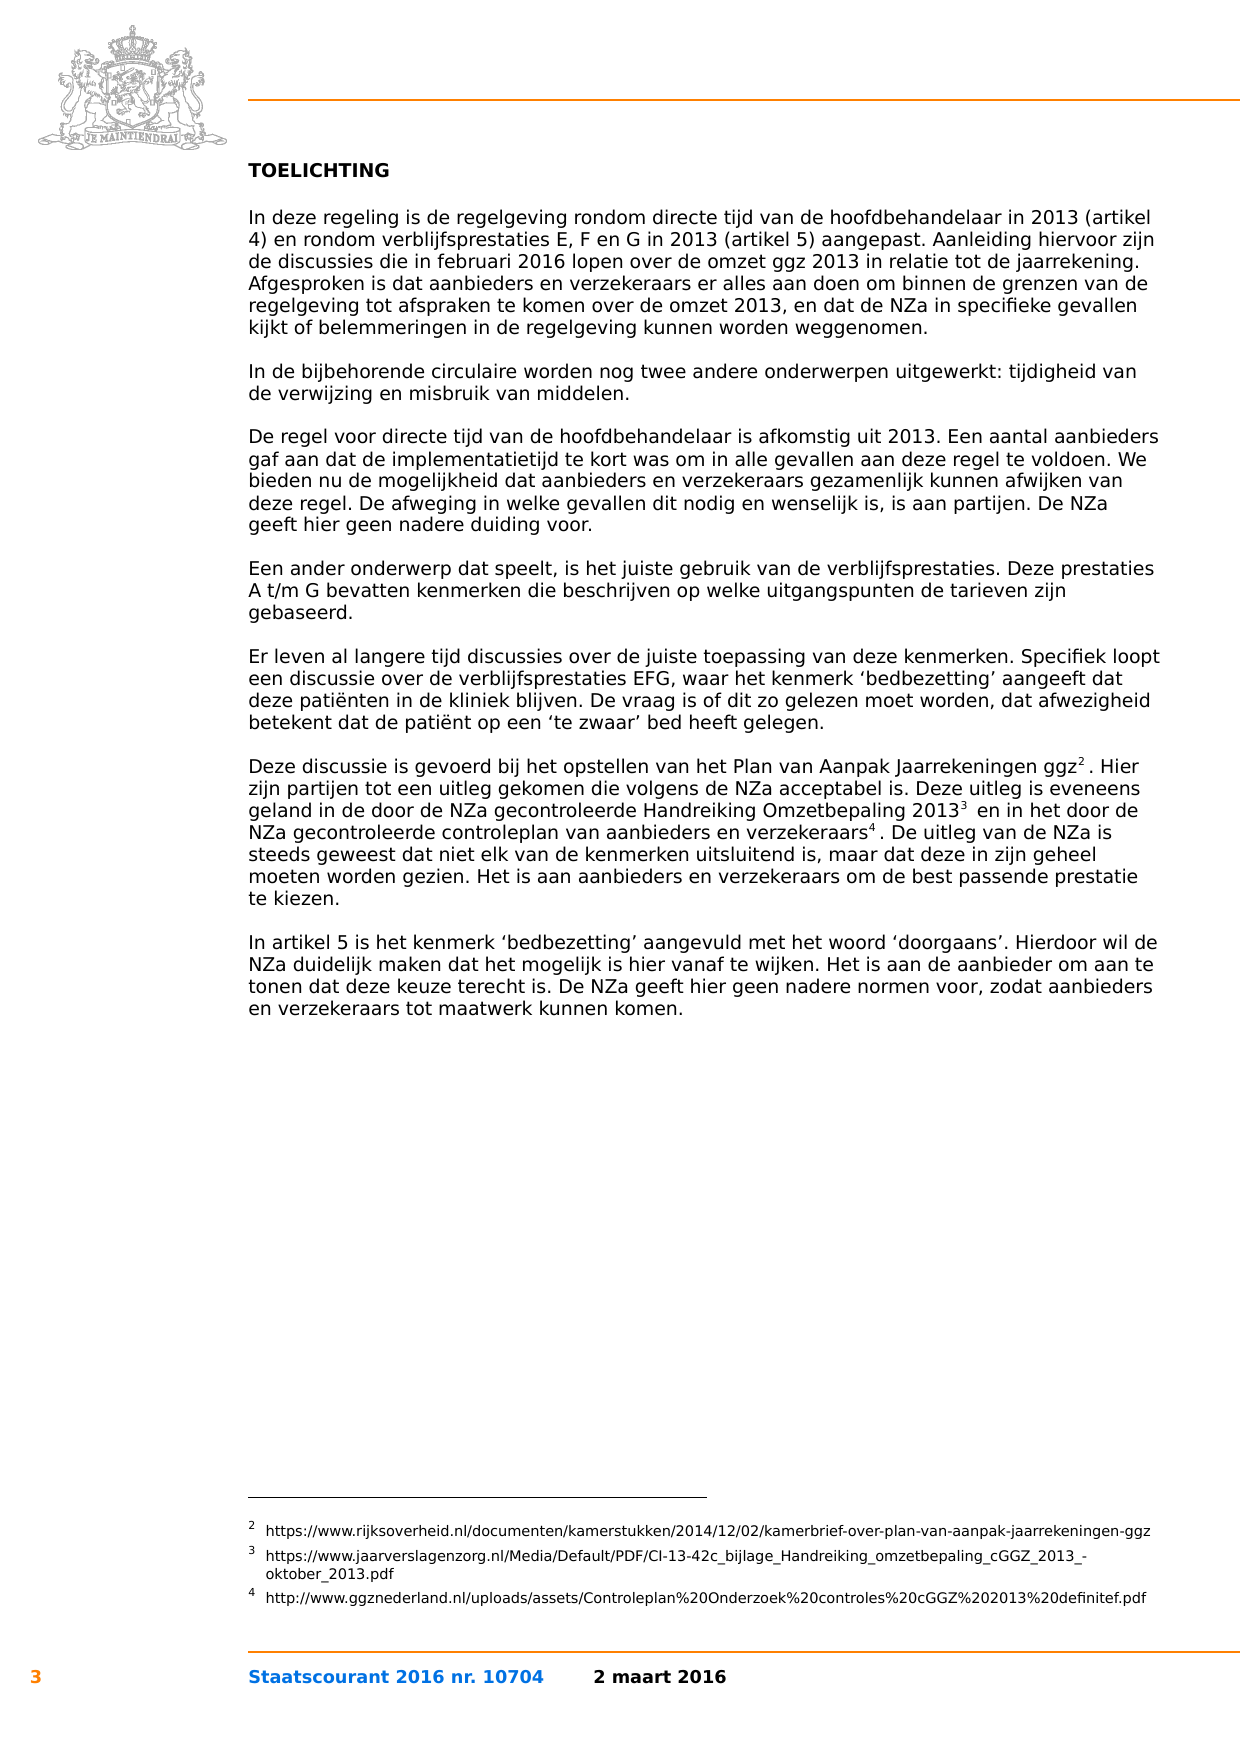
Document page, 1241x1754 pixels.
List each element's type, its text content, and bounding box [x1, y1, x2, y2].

text http://www.ggznederland.nl/uploads/assets/Controleplan%20Onderzoek%20controles%20cGGZ%202013%20definitef.pdf [248, 1586, 1163, 1608]
picture [38, 25, 227, 150]
text In de bijbehorende circulaire worden nog twee andere onderwerpen uitgewerkt: tijdigheid van de verwijzing en misbruik van middelen. [248, 361, 1163, 404]
text Er leven al langere tijd discussies over de juiste toepassing van deze kenmerken. Specifiek loopt een discussie over de verblijfsprestaties EFG, waar het kenmerk ‘bedbezetting’ aangeeft dat deze patiënten in de kliniek blijven. De vraag is of dit zo gelezen moet worden, dat afwezigheid betekent dat de patiënt op een ‘te zwaar’ bed heeft gelegen. [248, 646, 1163, 734]
text In deze regeling is de regelgeving rondom directe tijd van de hoofdbehandelaar in 2013 (artikel 4) en rondom verblijfsprestaties E, F en G in 2013 (artikel 5) aangepast. Aanleiding hiervoor zijn de discussies die in februari 2016 lopen over de omzet ggz 2013 in relatie tot de jaarrekening. Afgesproken is dat aanbieders en verzekeraars er alles aan doen om binnen de grenzen van de regelgeving tot afspraken te komen over de omzet 2013, en dat de NZa in specifieke gevallen kijkt of belemmeringen in de regelgeving kunnen worden weggenomen. [248, 207, 1163, 339]
text https://www.rijksoverheid.nl/documenten/kamerstukken/2014/12/02/kamerbrief-over-plan-van-aanpak-jaarrekeningen-ggz [248, 1519, 1163, 1541]
text Een ander onderwerp dat speelt, is het juiste gebruik van de verblijfsprestaties. Deze prestaties A t/m G bevatten kenmerken die beschrijven op welke uitgangspunten de tarieven zijn gebaseerd. [248, 558, 1163, 624]
text De regel voor directe tijd van de hoofdbehandelaar is afkomstig uit 2013. Een aantal aanbieders gaf aan dat de implementatietijd te kort was om in alle gevallen aan deze regel te voldoen. We bieden nu de mogelijkheid dat aanbieders en verzekeraars gezamenlijk kunnen afwijken van deze regel. De afweging in welke gevallen dit nodig en wenselijk is, is aan partijen. De NZa geeft hier geen nadere duiding voor. [248, 426, 1163, 536]
text https://www.jaarverslagenzorg.nl/Media/Default/PDF/CI-13-42c_bijlage_Handreiking_omzetbepaling_cGGZ_2013_-oktober_2013.pdf [248, 1544, 1163, 1583]
text In artikel 5 is het kenmerk ‘bedbezetting’ aangevuld met het woord ‘doorgaans’. Hierdoor wil de NZa duidelijk maken dat het mogelijk is hier vanaf te wijken. Het is aan de aanbieder om aan te tonen dat deze keuze terecht is. De NZa geeft hier geen nadere normen voor, zodat aanbieders en verzekeraars tot maatwerk kunnen komen. [248, 932, 1163, 1019]
subtitle TOELICHTING [248, 160, 1163, 182]
text Deze discussie is gevoerd bij het opstellen van het Plan van Aanpak Jaarrekeningen ggz. Hier zijn partijen tot een uitleg gekomen die volgens de NZa acceptabel is. Deze uitleg is eveneens geland in de door de NZa gecontroleerde Handreiking Omzetbepaling 2013 en in het door de NZa gecontroleerde controleplan van aanbieders en verzekeraars. De uitleg van de NZa is steeds geweest dat niet elk van de kenmerken uitsluitend is, maar dat deze in zijn geheel moeten worden gezien. Het is aan aanbieders en verzekeraars om de best passende prestatie te kiezen. [248, 756, 1163, 910]
